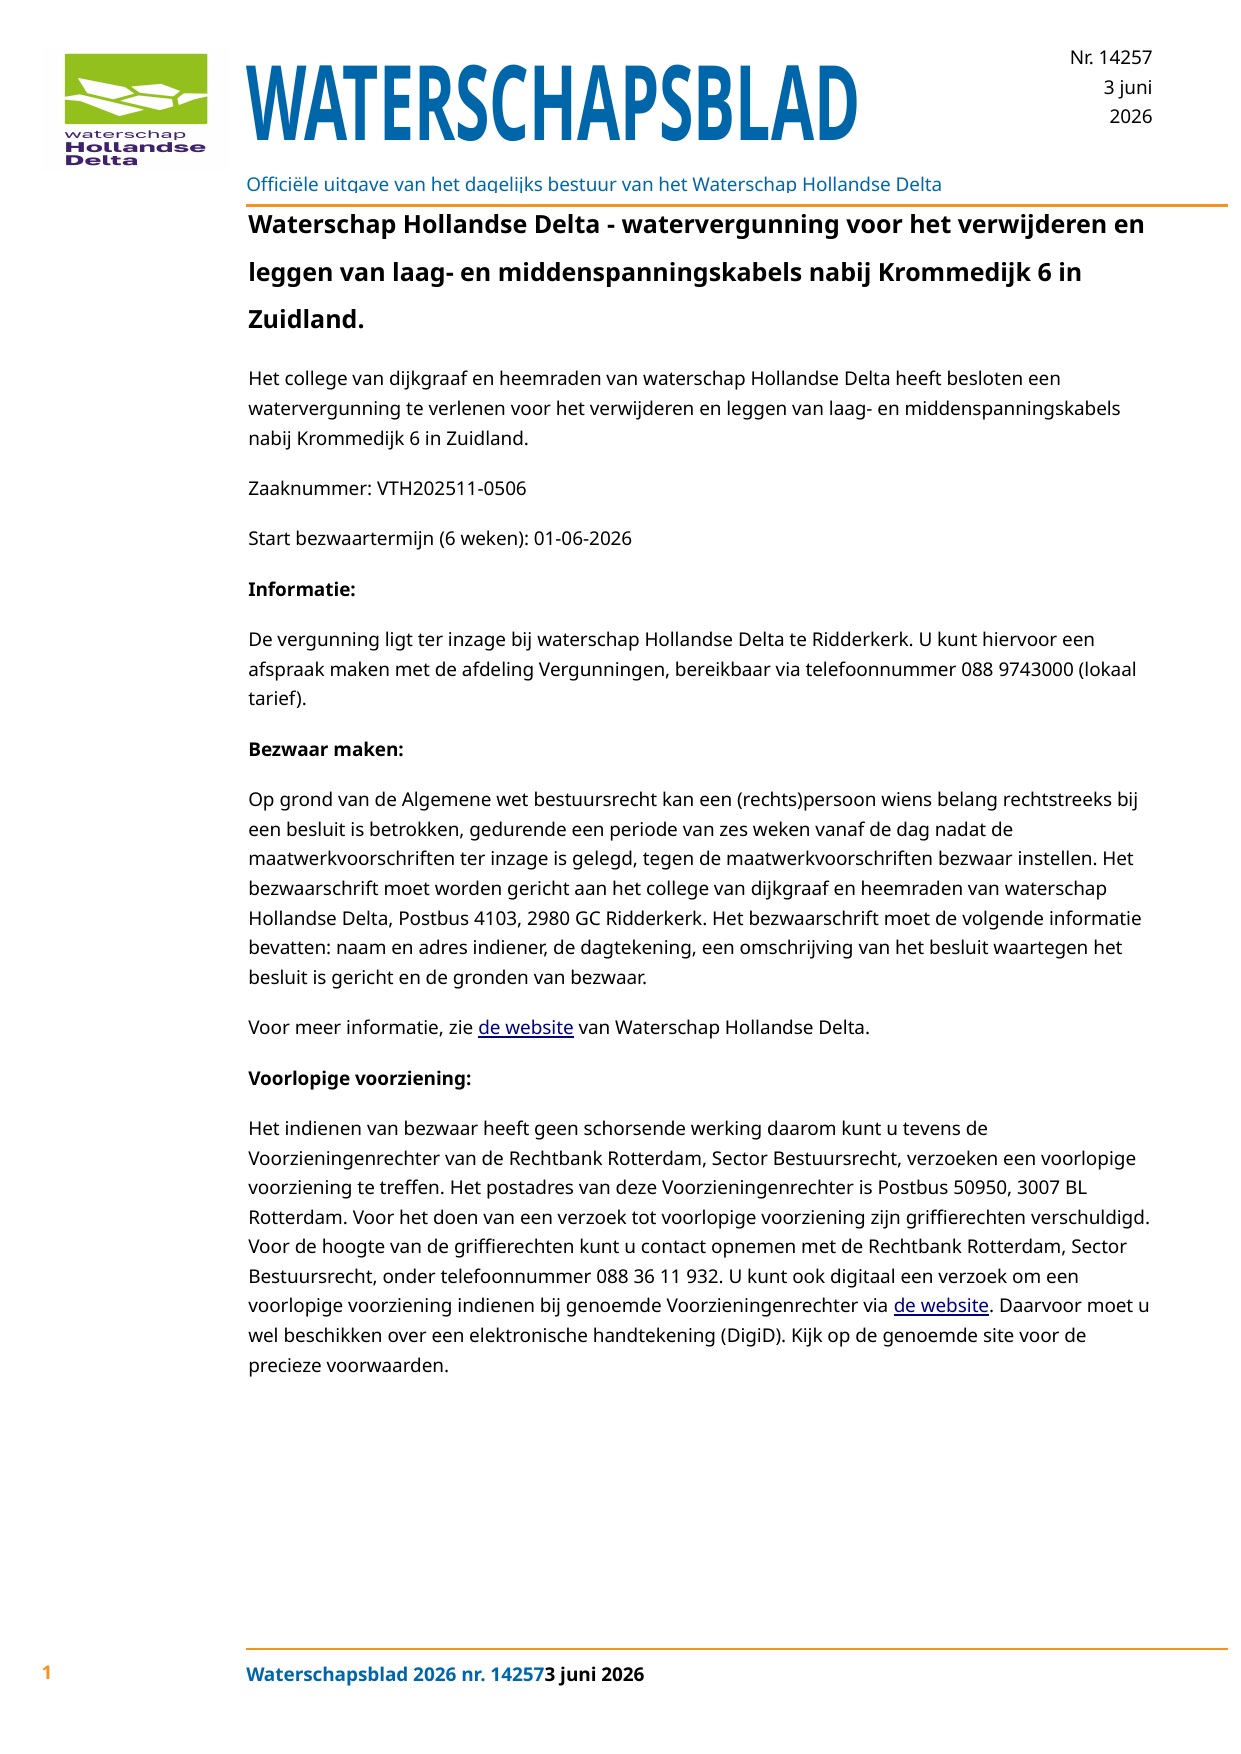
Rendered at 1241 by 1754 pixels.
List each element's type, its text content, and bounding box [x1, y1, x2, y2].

picture [41, 47, 231, 172]
text Bezwaar maken: [248, 736, 1152, 762]
text Zaaknummer: VTH202511-0506 [248, 475, 1152, 501]
text Voor meer informatie, zie de website van Waterschap Hollandse Delta. [248, 1014, 1152, 1040]
text Informatie: [248, 576, 1152, 602]
text Waterschap Hollandse Delta - watervergunning voor het verwijderen en leggen van laag- en middenspanningskabels nabij Krommedijk 6 in Zuidland. [248, 207, 1152, 336]
text De vergunning ligt ter inzage bij waterschap Hollandse Delta te Ridderkerk. U kunt hiervoor een afspraak maken met de afdeling Vergunningen, bereikbaar via telefoonnummer 088 9743000 (lokaal tarief). [248, 626, 1152, 711]
text Op grond van de Algemene wet bestuursrecht kan een (rechts)persoon wiens belang rechtstreeks bij een besluit is betrokken, gedurende een periode van zes weken vanaf de dag nadat de maatwerkvoorschriften ter inzage is gelegd, tegen de maatwerkvoorschriften bezwaar instellen. Het bezwaarschrift moet worden gericht aan het college van dijkgraaf en heemraden van waterschap Hollandse Delta, Postbus 4103, 2980 GC Ridderkerk. Het bezwaarschrift moet de volgende informatie bevatten: naam en adres indiener, de dagtekening, een omschrijving van het besluit waartegen het besluit is gericht en de gronden van bezwaar. [248, 786, 1152, 989]
text Voorlopige voorziening: [248, 1065, 1152, 1090]
text Het college van dijkgraaf en heemraden van waterschap Hollandse Delta heeft besloten een watervergunning te verlenen voor het verwijderen en leggen van laag- en middenspanningskabels nabij Krommedijk 6 in Zuidland. [248, 366, 1152, 450]
text Het indienen van bezwaar heeft geen schorsende werking daarom kunt u tevens de Voorzieningenrechter van de Rechtbank Rotterdam, Sector Bestuursrecht, verzoeken een voorlopige voorziening te treffen. Het postadres van deze Voorzieningenrechter is Postbus 50950, 3007 BL Rotterdam. Voor het doen van een verzoek tot voorlopige voorziening zijn griffierechten verschuldigd. Voor de hoogte van de griffierechten kunt u contact opnemen met de Rechtbank Rotterdam, Sector Bestuursrecht, onder telefoonnummer 088 36 11 932. U kunt ook digitaal een verzoek om een voorlopige voorziening indienen bij genoemde Voorzieningenrechter via de website. Daarvoor moet u wel beschikken over een elektronische handtekening (DigiD). Kijk op de genoemde site voor de precieze voorwaarden. [248, 1115, 1152, 1377]
text Start bezwaartermijn (6 weken): 01-06-2026 [248, 526, 1152, 551]
